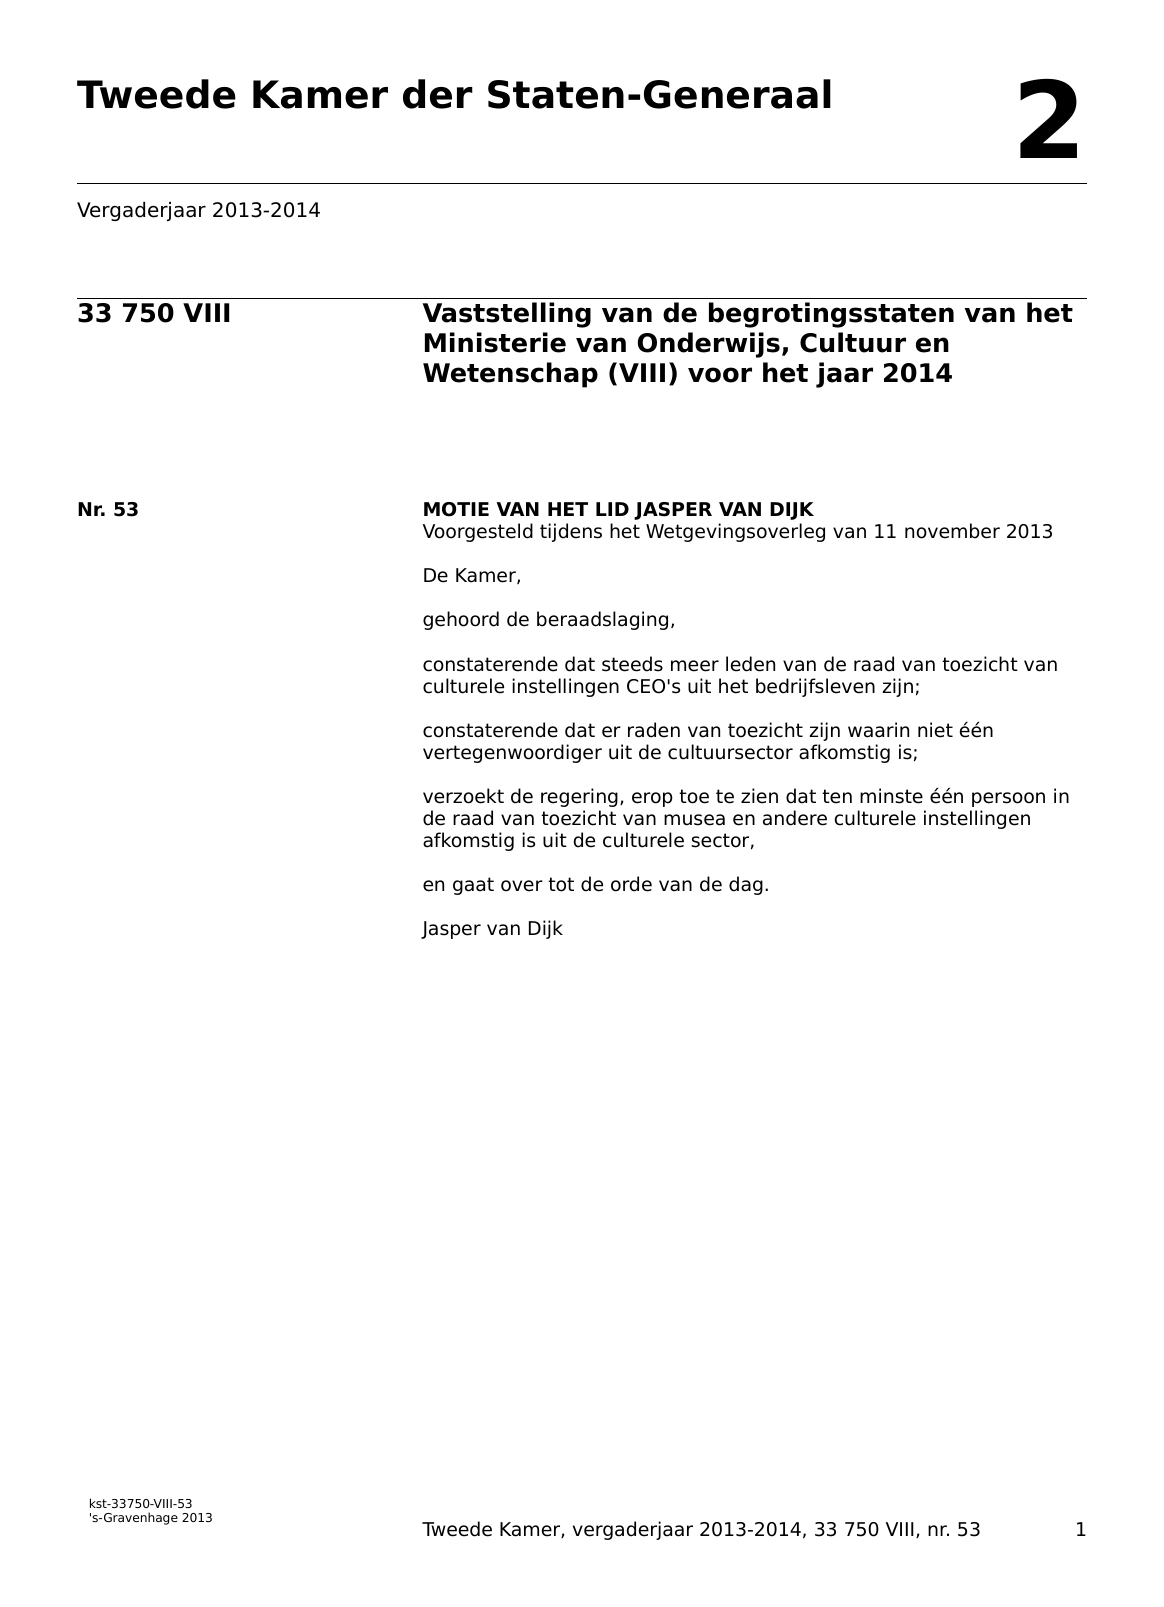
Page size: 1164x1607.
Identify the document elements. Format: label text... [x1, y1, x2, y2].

text Voorgesteld tijdens het Wetgevingsoverleg van 11 november 2013 [422, 521, 1087, 543]
subtitle 33 750 VIII Vaststelling van de begrotingsstaten van het Ministerie van Onderwijs, Cultuur en Wetenschap (VIII) voor het jaar 2014 [77, 299, 1087, 388]
text gehoord de beraadslaging, [422, 609, 1087, 631]
text constaterende dat steeds meer leden van de raad van toezicht van culturele instellingen CEO's uit het bedrijfsleven zijn; [422, 653, 1087, 697]
text verzoekt de regering, erop toe te zien dat ten minste één persoon in de raad van toezicht van musea en andere culturele instellingen afkomstig is uit de culturele sector, [422, 786, 1087, 852]
subtitle Nr. 53 MOTIE VAN HET LID JASPER VAN DIJK [77, 499, 1087, 521]
text De Kamer, [422, 565, 1087, 587]
table_cell Vergaderjaar 2013-2014 [77, 184, 1087, 298]
text constaterende dat er raden van toezicht zijn waarin niet één vertegenwoordiger uit de cultuursector afkomstig is; [422, 720, 1087, 764]
text Jasper van Dijk [422, 918, 1087, 940]
text 's-Gravenhage 2013 [88, 1511, 323, 1525]
table_header Tweede Kamer der Staten-Generaal [77, 59, 886, 183]
text kst-33750-VIII-53 [88, 1497, 323, 1511]
table_header 2 [886, 59, 1087, 183]
text en gaat over tot de orde van de dag. [422, 874, 1087, 896]
